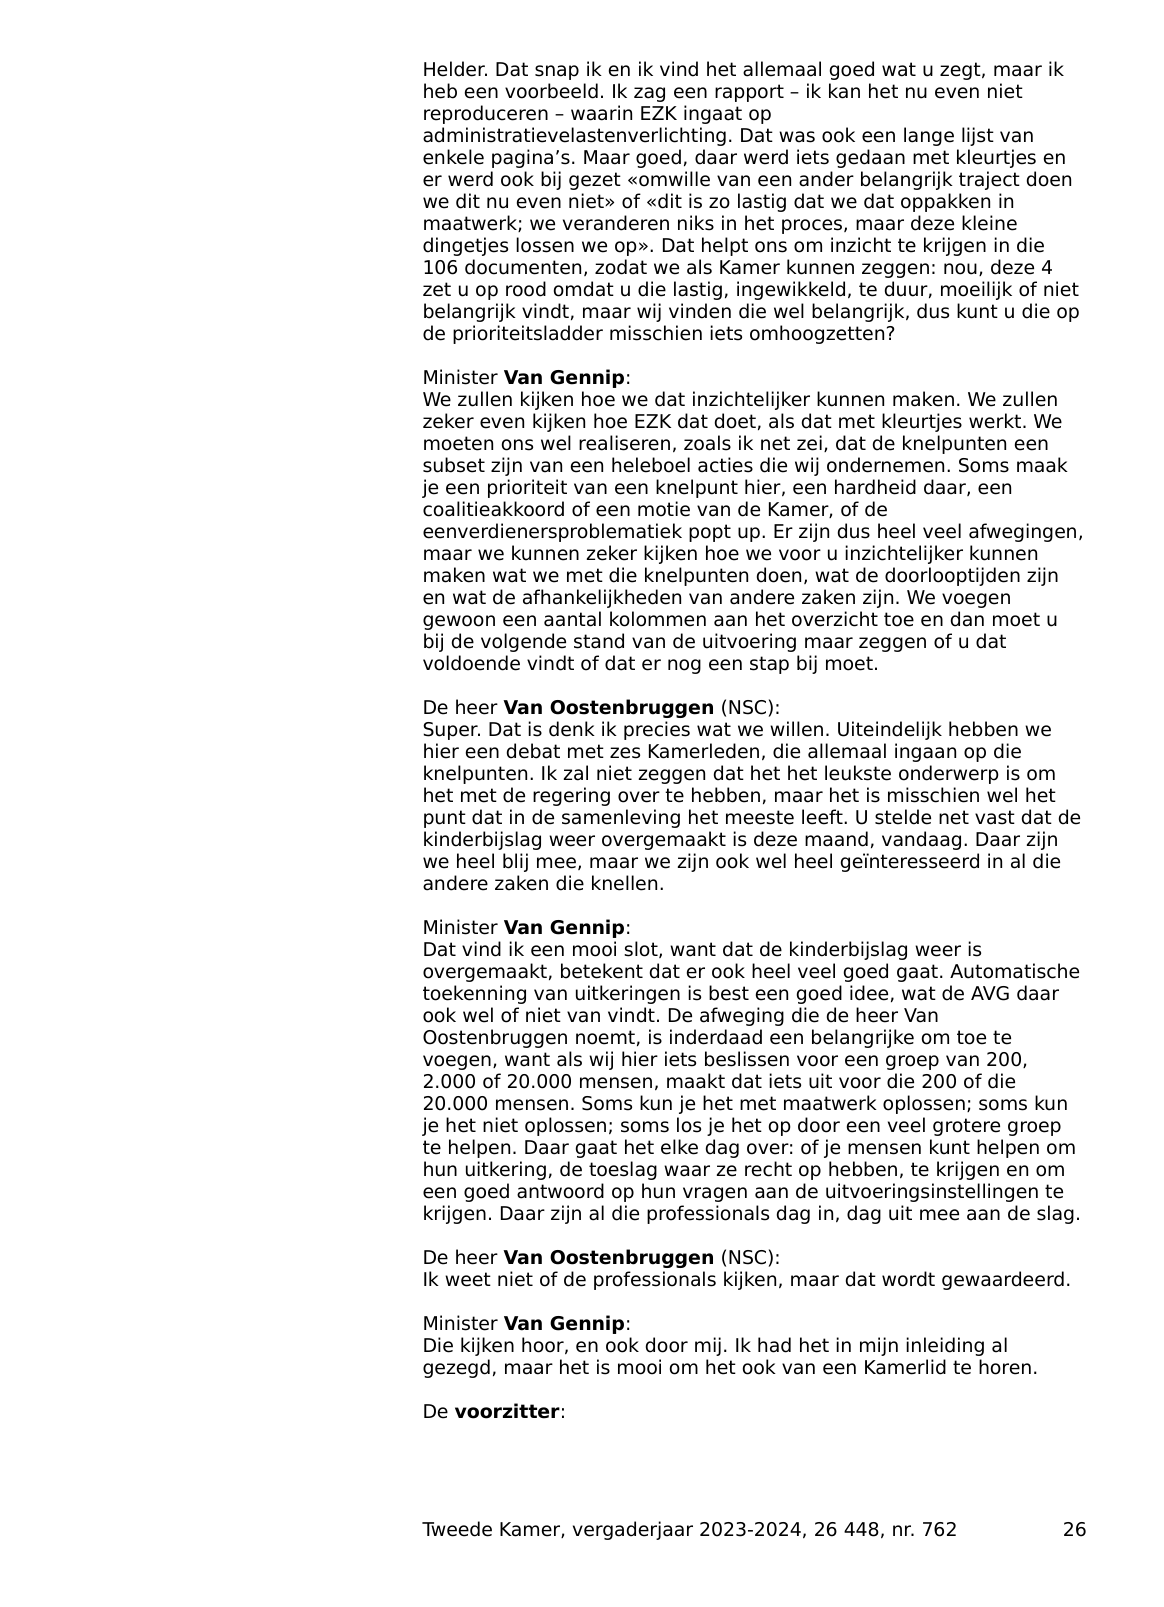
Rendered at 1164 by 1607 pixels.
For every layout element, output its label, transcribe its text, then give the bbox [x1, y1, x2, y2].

text De heer Van Oostenbruggen (NSC): [422, 1247, 1087, 1269]
text Dat vind ik een mooi slot, want dat de kinderbijslag weer is overgemaakt, betekent dat er ook heel veel goed gaat. Automatische toekenning van uitkeringen is best een goed idee, wat de AVG daar ook wel of niet van vindt. De afweging die de heer Van Oostenbruggen noemt, is inderdaad een belangrijke om toe te voegen, want als wij hier iets beslissen voor een groep van 200, 2.000 of 20.000 mensen, maakt dat iets uit voor die 200 of die 20.000 mensen. Soms kun je het met maatwerk oplossen; soms kun je het niet oplossen; soms los je het op door een veel grotere groep te helpen. Daar gaat het elke dag over: of je mensen kunt helpen om hun uitkering, de toeslag waar ze recht op hebben, te krijgen en om een goed antwoord op hun vragen aan de uitvoeringsinstellingen te krijgen. Daar zijn al die professionals dag in, dag uit mee aan de slag. [422, 939, 1087, 1224]
text Die kijken hoor, en ook door mij. Ik had het in mijn inleiding al gezegd, maar het is mooi om het ook van een Kamerlid te horen. [422, 1335, 1087, 1379]
text Ik weet niet of de professionals kijken, maar dat wordt gewaardeerd. [422, 1269, 1087, 1291]
text Minister Van Gennip: [422, 917, 1087, 939]
text Super. Dat is denk ik precies wat we willen. Uiteindelijk hebben we hier een debat met zes Kamerleden, die allemaal ingaan op die knelpunten. Ik zal niet zeggen dat het het leukste onderwerp is om het met de regering over te hebben, maar het is misschien wel het punt dat in de samenleving het meeste leeft. U stelde net vast dat de kinderbijslag weer overgemaakt is deze maand, vandaag. Daar zijn we heel blij mee, maar we zijn ook wel heel geïnteresseerd in al die andere zaken die knellen. [422, 719, 1087, 895]
text Helder. Dat snap ik en ik vind het allemaal goed wat u zegt, maar ik heb een voorbeeld. Ik zag een rapport – ik kan het nu even niet reproduceren – waarin EZK ingaat op administratievelastenverlichting. Dat was ook een lange lijst van enkele pagina’s. Maar goed, daar werd iets gedaan met kleurtjes en er werd ook bij gezet «omwille van een ander belangrijk traject doen we dit nu even niet» of «dit is zo lastig dat we dat oppakken in maatwerk; we veranderen niks in het proces, maar deze kleine dingetjes lossen we op». Dat helpt ons om inzicht te krijgen in die 106 documenten, zodat we als Kamer kunnen zeggen: nou, deze 4 zet u op rood omdat u die lastig, ingewikkeld, te duur, moeilijk of niet belangrijk vindt, maar wij vinden die wel belangrijk, dus kunt u die op de prioriteitsladder misschien iets omhoogzetten? [422, 59, 1087, 345]
text Minister Van Gennip: [422, 367, 1087, 389]
text De heer Van Oostenbruggen (NSC): [422, 697, 1087, 719]
text Minister Van Gennip: [422, 1313, 1087, 1335]
text De voorzitter: [422, 1401, 1087, 1423]
text We zullen kijken hoe we dat inzichtelijker kunnen maken. We zullen zeker even kijken hoe EZK dat doet, als dat met kleurtjes werkt. We moeten ons wel realiseren, zoals ik net zei, dat de knelpunten een subset zijn van een heleboel acties die wij ondernemen. Soms maak je een prioriteit van een knelpunt hier, een hardheid daar, een coalitieakkoord of een motie van de Kamer, of de eenverdienersproblematiek popt up. Er zijn dus heel veel afwegingen, maar we kunnen zeker kijken hoe we voor u inzichtelijker kunnen maken wat we met die knelpunten doen, wat de doorlooptijden zijn en wat de afhankelijkheden van andere zaken zijn. We voegen gewoon een aantal kolommen aan het overzicht toe en dan moet u bij de volgende stand van de uitvoering maar zeggen of u dat voldoende vindt of dat er nog een stap bij moet. [422, 389, 1087, 675]
